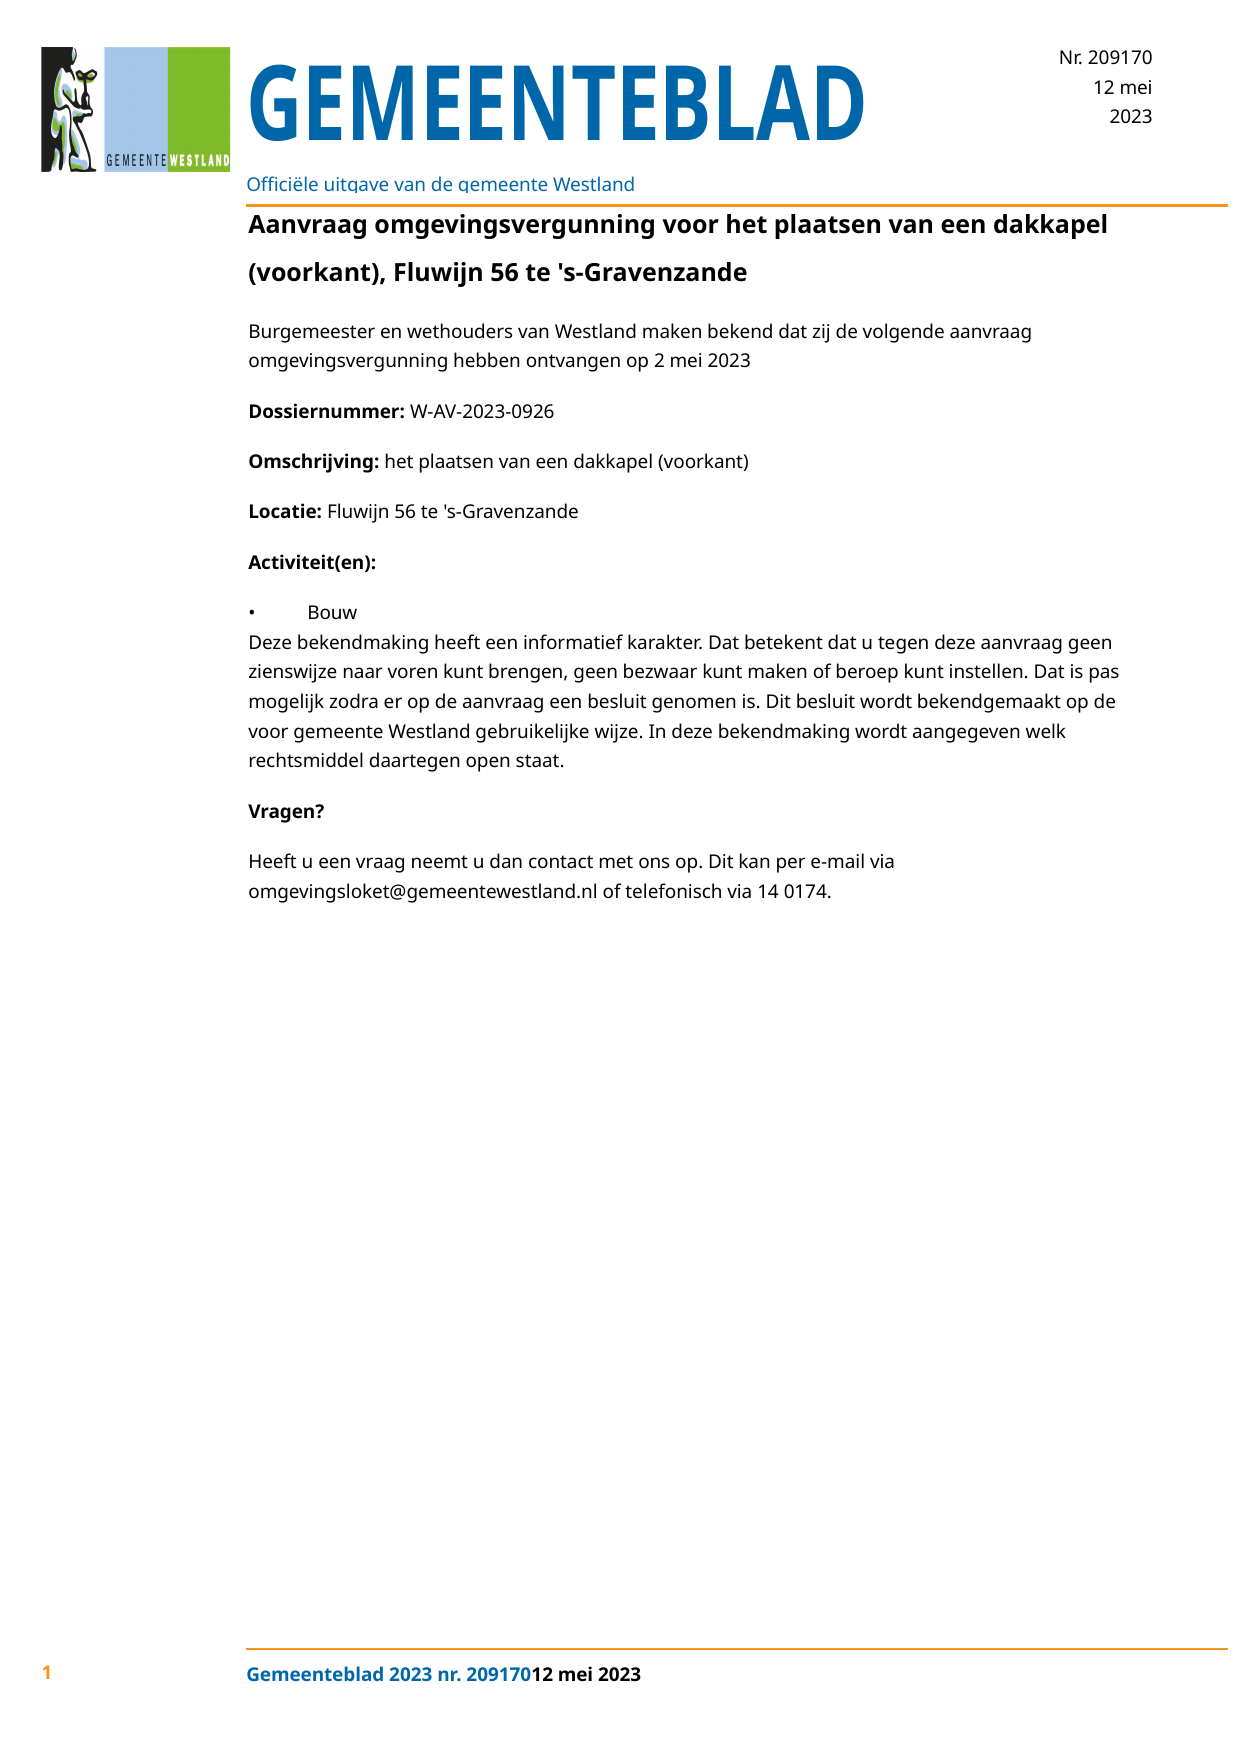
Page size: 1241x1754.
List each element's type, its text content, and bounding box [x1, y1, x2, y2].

text Locatie: Fluwijn 56 te 's-Gravenzande [248, 499, 1152, 524]
picture [41, 47, 231, 172]
text Dossiernummer: W-AV-2023-0926 [248, 398, 1152, 424]
text Burgemeester en wethouders van Westland maken bekend dat zij de volgende aanvraag omgevingsvergunning hebben ontvangen op 2 mei 2023 [248, 318, 1152, 373]
text Aanvraag omgevingsvergunning voor het plaatsen van een dakkapel (voorkant), Fluwijn 56 te 's-Gravenzande [248, 207, 1152, 288]
text Vragen? [248, 798, 1152, 824]
text Activiteit(en): [248, 549, 1152, 575]
text Omschrijving: het plaatsen van een dakkapel (voorkant) [248, 448, 1152, 474]
list Bouw [248, 599, 1152, 625]
text Heeft u een vraag neemt u dan contact met ons op. Dit kan per e-mail via omgevingsloket@gemeentewestland.nl of telefonisch via 14 0174. [248, 848, 1152, 904]
text Deze bekendmaking heeft een informatief karakter. Dat betekent dat u tegen deze aanvraag geen zienswijze naar voren kunt brengen, geen bezwaar kunt maken of beroep kunt instellen. Dat is pas mogelijk zodra er op de aanvraag een besluit genomen is. Dit besluit wordt bekendgemaakt op de voor gemeente Westland gebruikelijke wijze. In deze bekendmaking wordt aangegeven welk rechtsmiddel daartegen open staat. [248, 629, 1152, 773]
